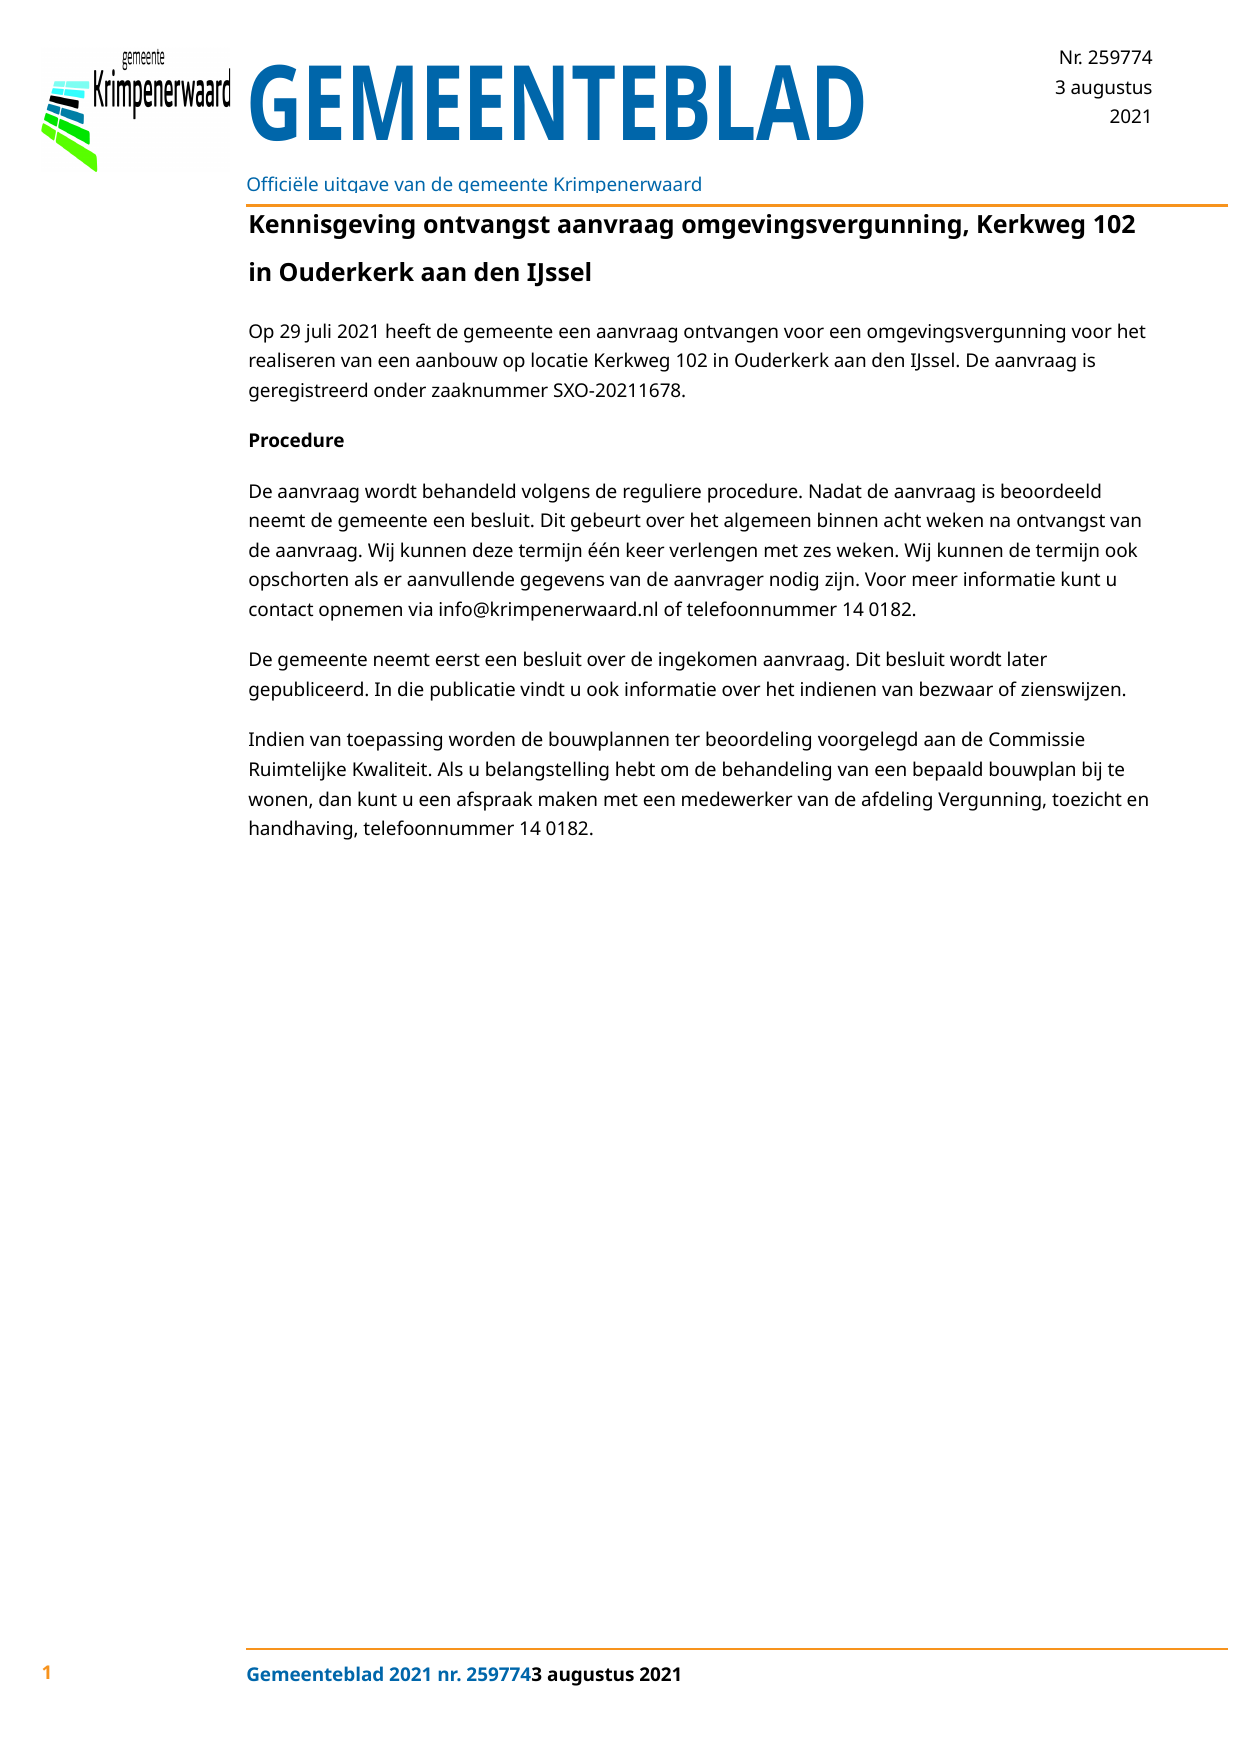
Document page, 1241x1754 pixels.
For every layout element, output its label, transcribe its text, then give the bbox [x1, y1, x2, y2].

text Procedure [248, 427, 1152, 453]
picture [41, 47, 231, 172]
text De aanvraag wordt behandeld volgens de reguliere procedure. Nadat de aanvraag is beoordeeld neemt de gemeente een besluit. Dit gebeurt over het algemeen binnen acht weken na ontvangst van de aanvraag. Wij kunnen deze termijn één keer verlengen met zes weken. Wij kunnen de termijn ook opschorten als er aanvullende gegevens van de aanvrager nodig zijn. Voor meer informatie kunt u contact opnemen via info@krimpenerwaard.nl of telefoonnummer 14 0182. [248, 478, 1152, 622]
text Indien van toepassing worden de bouwplannen ter beoordeling voorgelegd aan de Commissie Ruimtelijke Kwaliteit. Als u belangstelling hebt om de behandeling van een bepaald bouwplan bij te wonen, dan kunt u een afspraak maken met een medewerker van de afdeling Vergunning, toezicht en handhaving, telefoonnummer 14 0182. [248, 727, 1152, 841]
text Kennisgeving ontvangst aanvraag omgevingsvergunning, Kerkweg 102 in Ouderkerk aan den IJssel [248, 207, 1152, 288]
text Op 29 juli 2021 heeft de gemeente een aanvraag ontvangen voor een omgevingsvergunning voor het realiseren van een aanbouw op locatie Kerkweg 102 in Ouderkerk aan den IJssel. De aanvraag is geregistreerd onder zaaknummer SXO-20211678. [248, 318, 1152, 403]
text De gemeente neemt eerst een besluit over de ingekomen aanvraag. Dit besluit wordt later gepubliceerd. In die publicatie vindt u ook informatie over het indienen van bezwaar of zienswijzen. [248, 647, 1152, 702]
